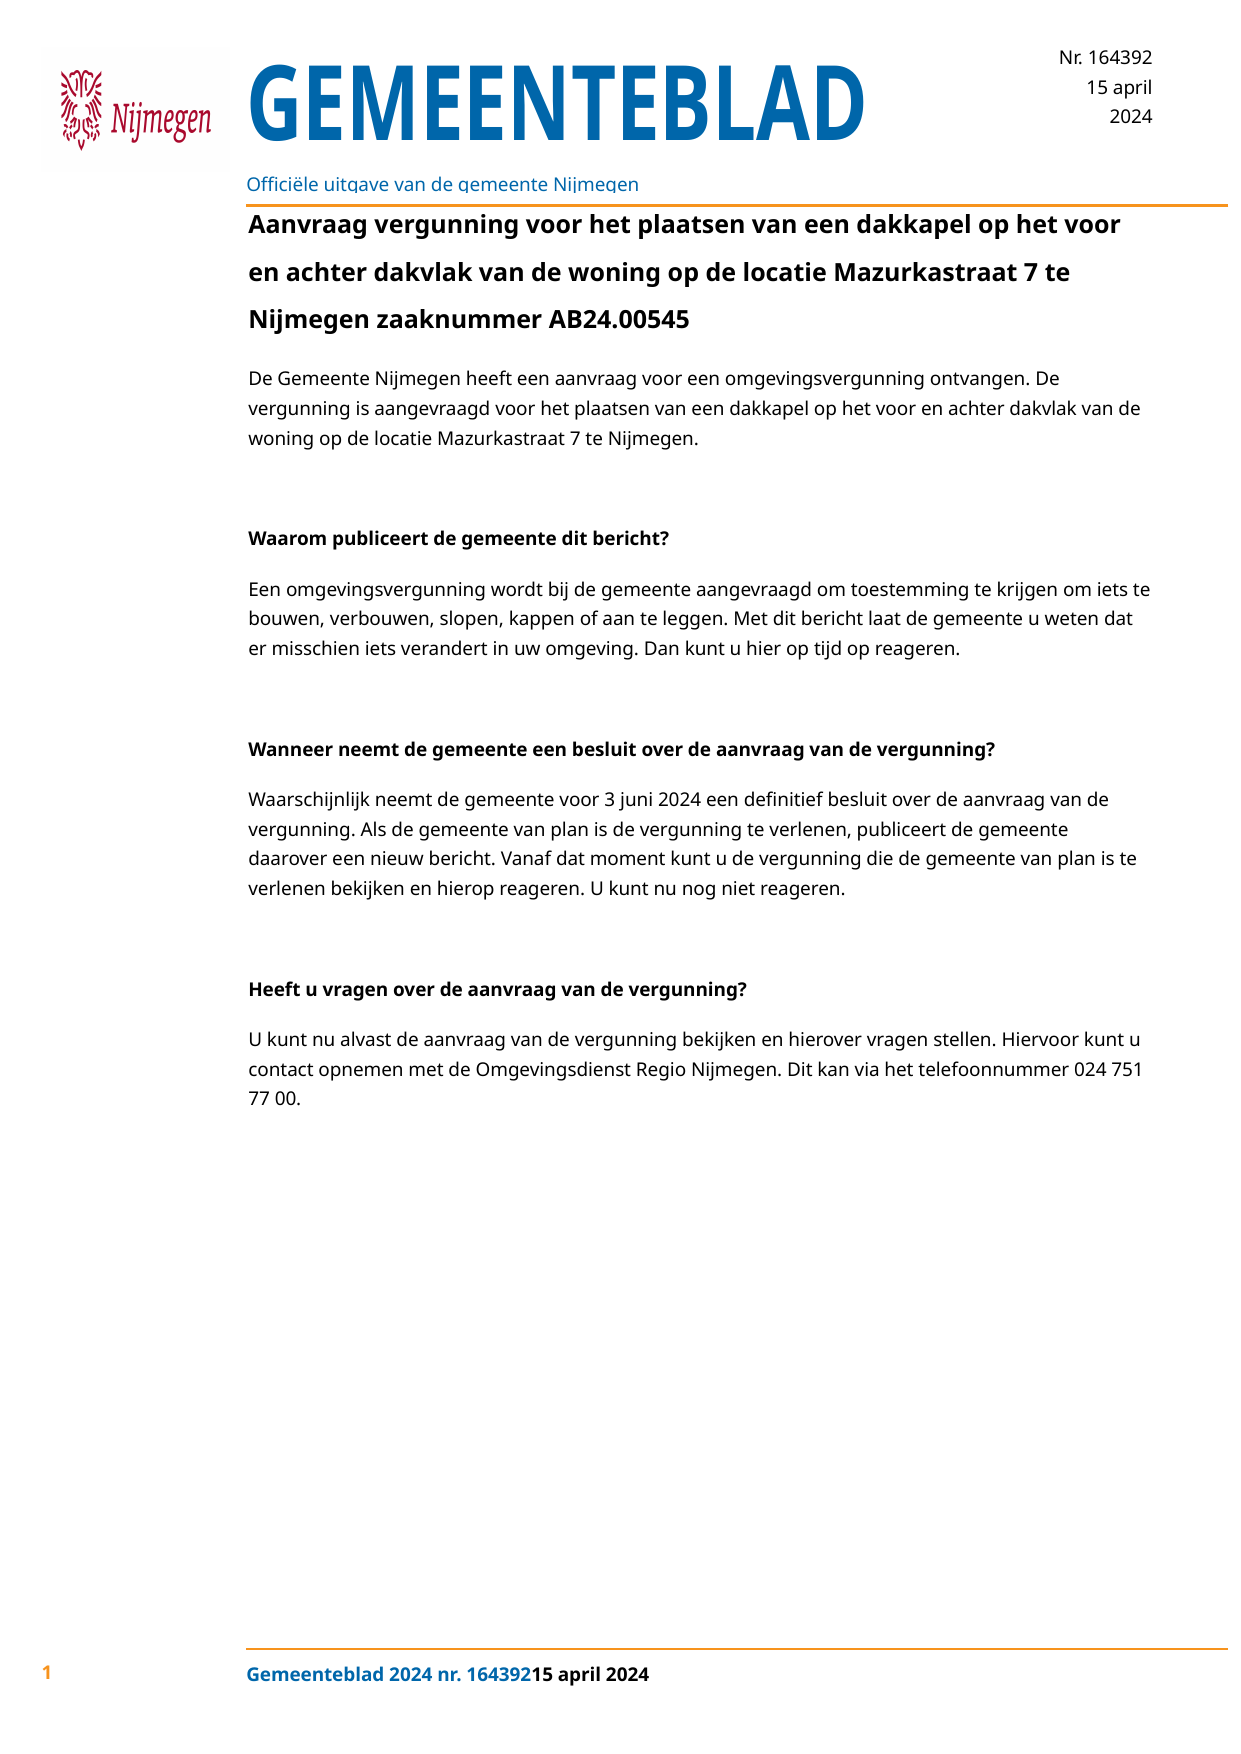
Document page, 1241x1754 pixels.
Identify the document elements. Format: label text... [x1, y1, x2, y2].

text Heeft u vragen over de aanvraag van de vergunning? [248, 976, 1152, 1002]
text De Gemeente Nijmegen heeft een aanvraag voor een omgevingsvergunning ontvangen. De vergunning is aangevraagd voor het plaatsen van een dakkapel op het voor en achter dakvlak van de woning op de locatie Mazurkastraat 7 te Nijmegen. [248, 366, 1152, 450]
text Aanvraag vergunning voor het plaatsen van een dakkapel op het voor en achter dakvlak van de woning op de locatie Mazurkastraat 7 te Nijmegen zaaknummer AB24.00545 [248, 207, 1152, 336]
text Waarom publiceert de gemeente dit bericht? [248, 526, 1152, 551]
picture [41, 47, 231, 172]
text Waarschijnlijk neemt de gemeente voor 3 juni 2024 een definitief besluit over de aanvraag van de vergunning. Als de gemeente van plan is de vergunning te verlenen, publiceert de gemeente daarover een nieuw bericht. Vanaf dat moment kunt u de vergunning die de gemeente van plan is te verlenen bekijken en hierop reageren. U kunt nu nog niet reageren. [248, 786, 1152, 901]
text U kunt nu alvast de aanvraag van de vergunning bekijken en hierover vragen stellen. Hiervoor kunt u contact opnemen met de Omgevingsdienst Regio Nijmegen. Dit kan via het telefoonnummer 024 751 77 00. [248, 1026, 1152, 1111]
text Wanneer neemt de gemeente een besluit over de aanvraag van de vergunning? [248, 736, 1152, 762]
text Een omgevingsvergunning wordt bij de gemeente aangevraagd om toestemming te krijgen om iets te bouwen, verbouwen, slopen, kappen of aan te leggen. Met dit bericht laat de gemeente u weten dat er misschien iets verandert in uw omgeving. Dan kunt u hier op tijd op reageren. [248, 576, 1152, 661]
